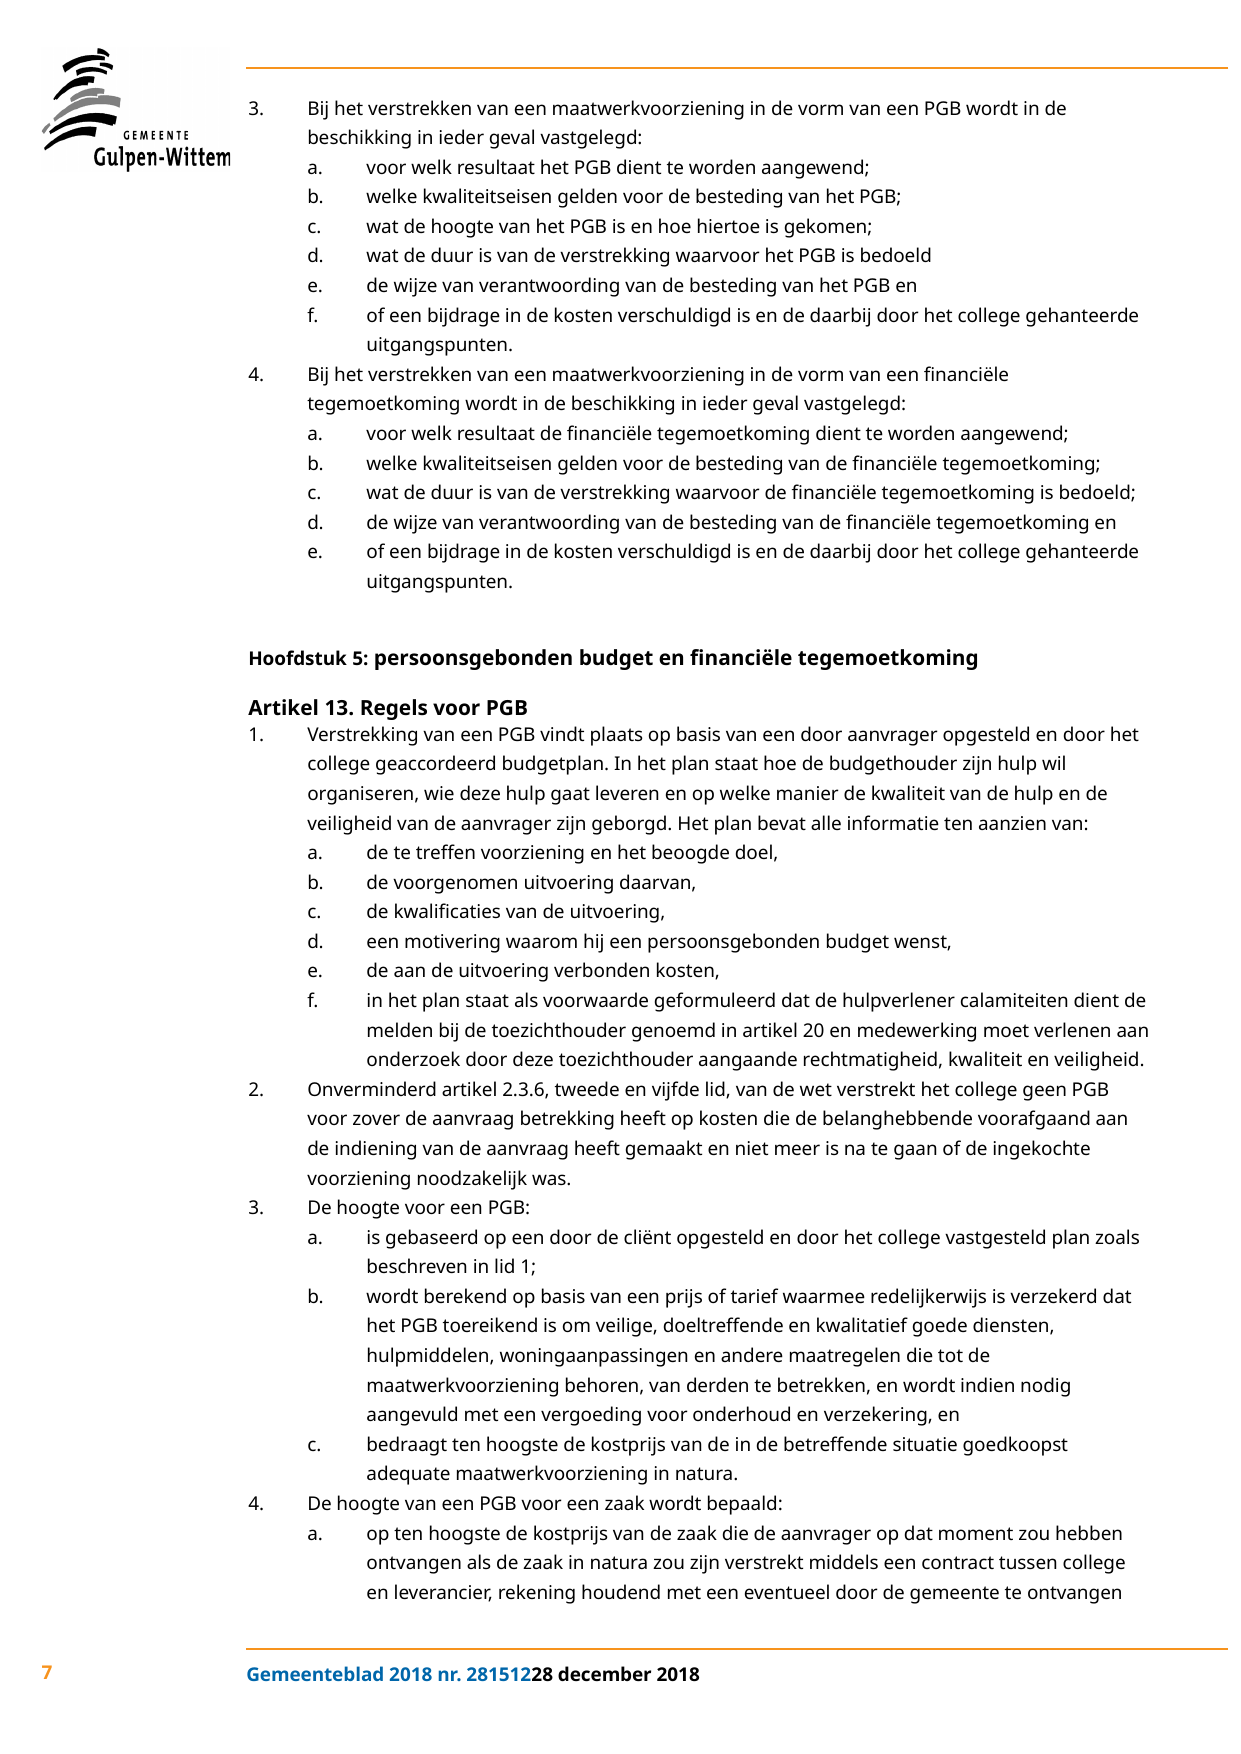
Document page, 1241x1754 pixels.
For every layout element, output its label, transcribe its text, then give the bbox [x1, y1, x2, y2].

list de wijze van verantwoording van de besteding van het PGB en [307, 272, 1152, 298]
text Hoofdstuk 5: persoonsgebonden budget en financiële tegemoetkoming [248, 643, 1152, 672]
list op ten hoogste de kostprijs van de zaak die de aanvrager op dat moment zou hebben ontvangen als de zaak in natura zou zijn verstrekt middels een contract tussen college en leverancier, rekening houdend met een eventueel door de gemeente te ontvangen [307, 1520, 1152, 1605]
list of een bijdrage in de kosten verschuldigd is en de daarbij door het college gehanteerde uitgangspunten. [307, 302, 1152, 357]
list De hoogte van een PGB voor een zaak wordt bepaald: [248, 1490, 1152, 1516]
list Verstrekking van een PGB vindt plaats op basis van een door aanvrager opgesteld en door het college geaccordeerd budgetplan. In het plan staat hoe de budgethouder zijn hulp wil organiseren, wie deze hulp gaat leveren en op welke manier de kwaliteit van de hulp en de veiligheid van de aanvrager zijn geborgd. Het plan bevat alle informatie ten aanzien van: [248, 721, 1152, 836]
list De hoogte voor een PGB: [248, 1194, 1152, 1220]
text Artikel 13. Regels voor PGB [248, 693, 1152, 721]
list voor welk resultaat het PGB dient te worden aangewend; [307, 154, 1152, 180]
list welke kwaliteitseisen gelden voor de besteding van de financiële tegemoetkoming; [307, 450, 1152, 476]
picture [41, 47, 231, 172]
list de te treffen voorziening en het beoogde doel, [307, 839, 1152, 865]
list de aan de uitvoering verbonden kosten, [307, 958, 1152, 983]
list welke kwaliteitseisen gelden voor de besteding van het PGB; [307, 183, 1152, 209]
list wat de hoogte van het PGB is en hoe hiertoe is gekomen; [307, 213, 1152, 239]
list Bij het verstrekken van een maatwerkvoorziening in de vorm van een financiële tegemoetkoming wordt in de beschikking in ieder geval vastgelegd: [248, 361, 1152, 416]
list bedraagt ten hoogste de kostprijs van de in de betreffende situatie goedkoopst adequate maatwerkvoorziening in natura. [307, 1431, 1152, 1486]
list wat de duur is van de verstrekking waarvoor de financiële tegemoetkoming is bedoeld; [307, 479, 1152, 505]
list is gebaseerd op een door de cliënt opgesteld en door het college vastgesteld plan zoals beschreven in lid 1; [307, 1224, 1152, 1279]
list de kwalificaties van de uitvoering, [307, 898, 1152, 924]
list wordt berekend op basis van een prijs of tarief waarmee redelijkerwijs is verzekerd dat het PGB toereikend is om veilige, doeltreffende en kwalitatief goede diensten, hulpmiddelen, woningaanpassingen en andere maatregelen die tot de maatwerkvoorziening behoren, van derden te betrekken, en wordt indien nodig aangevuld met een vergoeding voor onderhoud en verzekering, en [307, 1283, 1152, 1427]
list wat de duur is van de verstrekking waarvoor het PGB is bedoeld [307, 243, 1152, 268]
list voor welk resultaat de financiële tegemoetkoming dient te worden aangewend; [307, 420, 1152, 446]
list of een bijdrage in de kosten verschuldigd is en de daarbij door het college gehanteerde uitgangspunten. [307, 538, 1152, 594]
list Bij het verstrekken van een maatwerkvoorziening in de vorm van een PGB wordt in de beschikking in ieder geval vastgelegd: [248, 95, 1152, 150]
list Onverminderd artikel 2.3.6, tweede en vijfde lid, van de wet verstrekt het college geen PGB voor zover de aanvraag betrekking heeft op kosten die de belanghebbende voorafgaand aan de indiening van de aanvraag heeft gemaakt en niet meer is na te gaan of de ingekochte voorziening noodzakelijk was. [248, 1076, 1152, 1191]
list in het plan staat als voorwaarde geformuleerd dat de hulpverlener calamiteiten dient de melden bij de toezichthouder genoemd in artikel 20 en medewerking moet verlenen aan onderzoek door deze toezichthouder aangaande rechtmatigheid, kwaliteit en veiligheid. [307, 987, 1152, 1072]
list de wijze van verantwoording van de besteding van de financiële tegemoetkoming en [307, 509, 1152, 535]
list een motivering waarom hij een persoonsgebonden budget wenst, [307, 928, 1152, 954]
list de voorgenomen uitvoering daarvan, [307, 869, 1152, 895]
